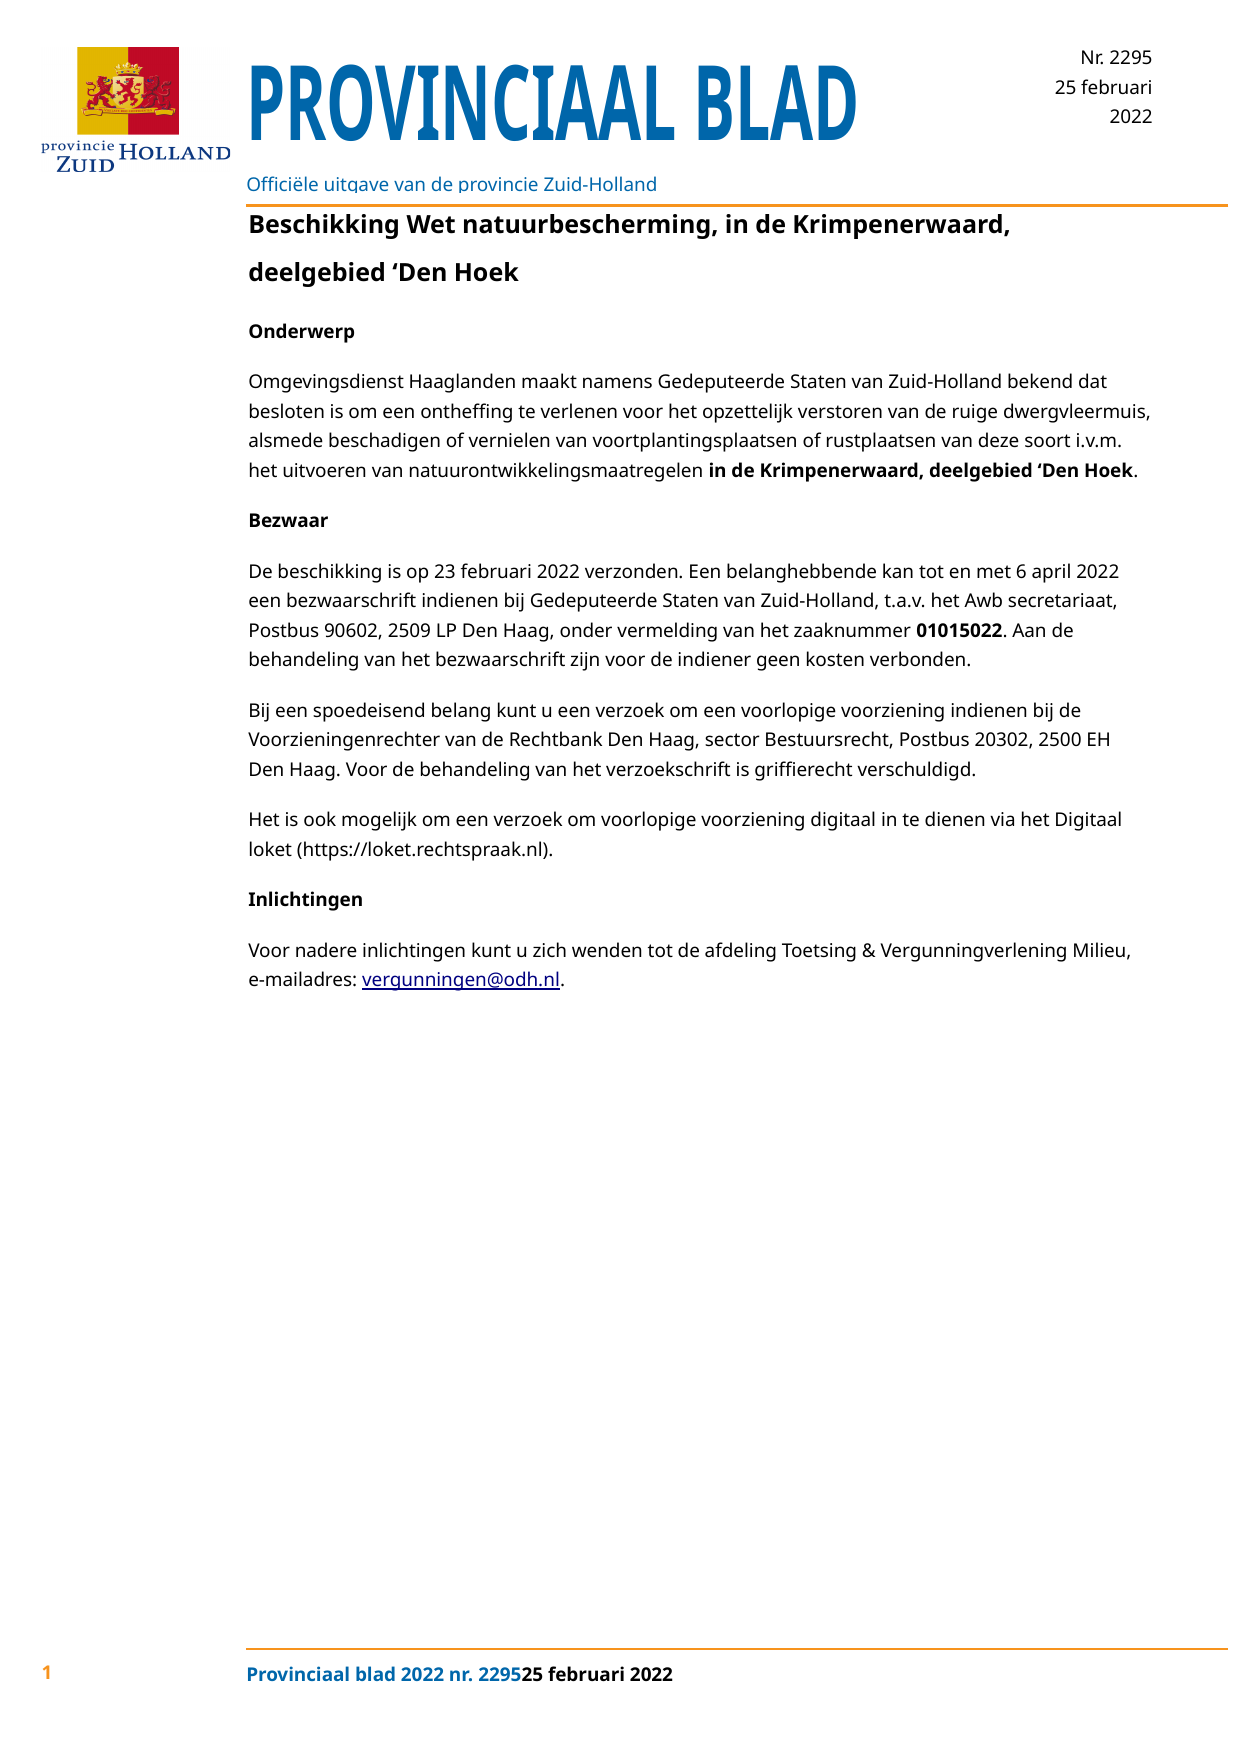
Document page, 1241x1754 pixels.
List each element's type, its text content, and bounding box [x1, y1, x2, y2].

text Onderwerp [248, 318, 1152, 344]
text Inlichtingen [248, 887, 1152, 912]
text Beschikking Wet natuurbescherming, in de Krimpenerwaard, deelgebied ‘Den Hoek [248, 207, 1152, 288]
text De beschikking is op 23 februari 2022 verzonden. Een belanghebbende kan tot en met 6 april 2022 een bezwaarschrift indienen bij Gedeputeerde Staten van Zuid-Holland, t.a.v. het Awb secretariaat, Postbus 90602, 2509 LP Den Haag, onder vermelding van het zaaknummer 01015022. Aan de behandeling van het bezwaarschrift zijn voor de indiener geen kosten verbonden. [248, 558, 1152, 672]
text Voor nadere inlichtingen kunt u zich wenden tot de afdeling Toetsing & Vergunningverlening Milieu, e-mailadres: vergunningen@odh.nl. [248, 937, 1152, 992]
text Bij een spoedeisend belang kunt u een verzoek om een voorlopige voorziening indienen bij de Voorzieningenrechter van de Rechtbank Den Haag, sector Bestuursrecht, Postbus 20302, 2500 EH Den Haag. Voor de behandeling van het verzoekschrift is griffierecht verschuldigd. [248, 697, 1152, 782]
text Omgevingsdienst Haaglanden maakt namens Gedeputeerde Staten van Zuid-Holland bekend dat besloten is om een ontheffing te verlenen voor het opzettelijk verstoren van de ruige dwergvleermuis, alsmede beschadigen of vernielen van voortplantingsplaatsen of rustplaatsen van deze soort i.v.m. het uitvoeren van natuurontwikkelingsmaatregelen in de Krimpenerwaard, deelgebied ‘Den Hoek. [248, 368, 1152, 483]
picture [41, 47, 231, 172]
text Bezwaar [248, 507, 1152, 533]
text Het is ook mogelijk om een verzoek om voorlopige voorziening digitaal in te dienen via het Digitaal loket (https://loket.rechtspraak.nl). [248, 807, 1152, 862]
